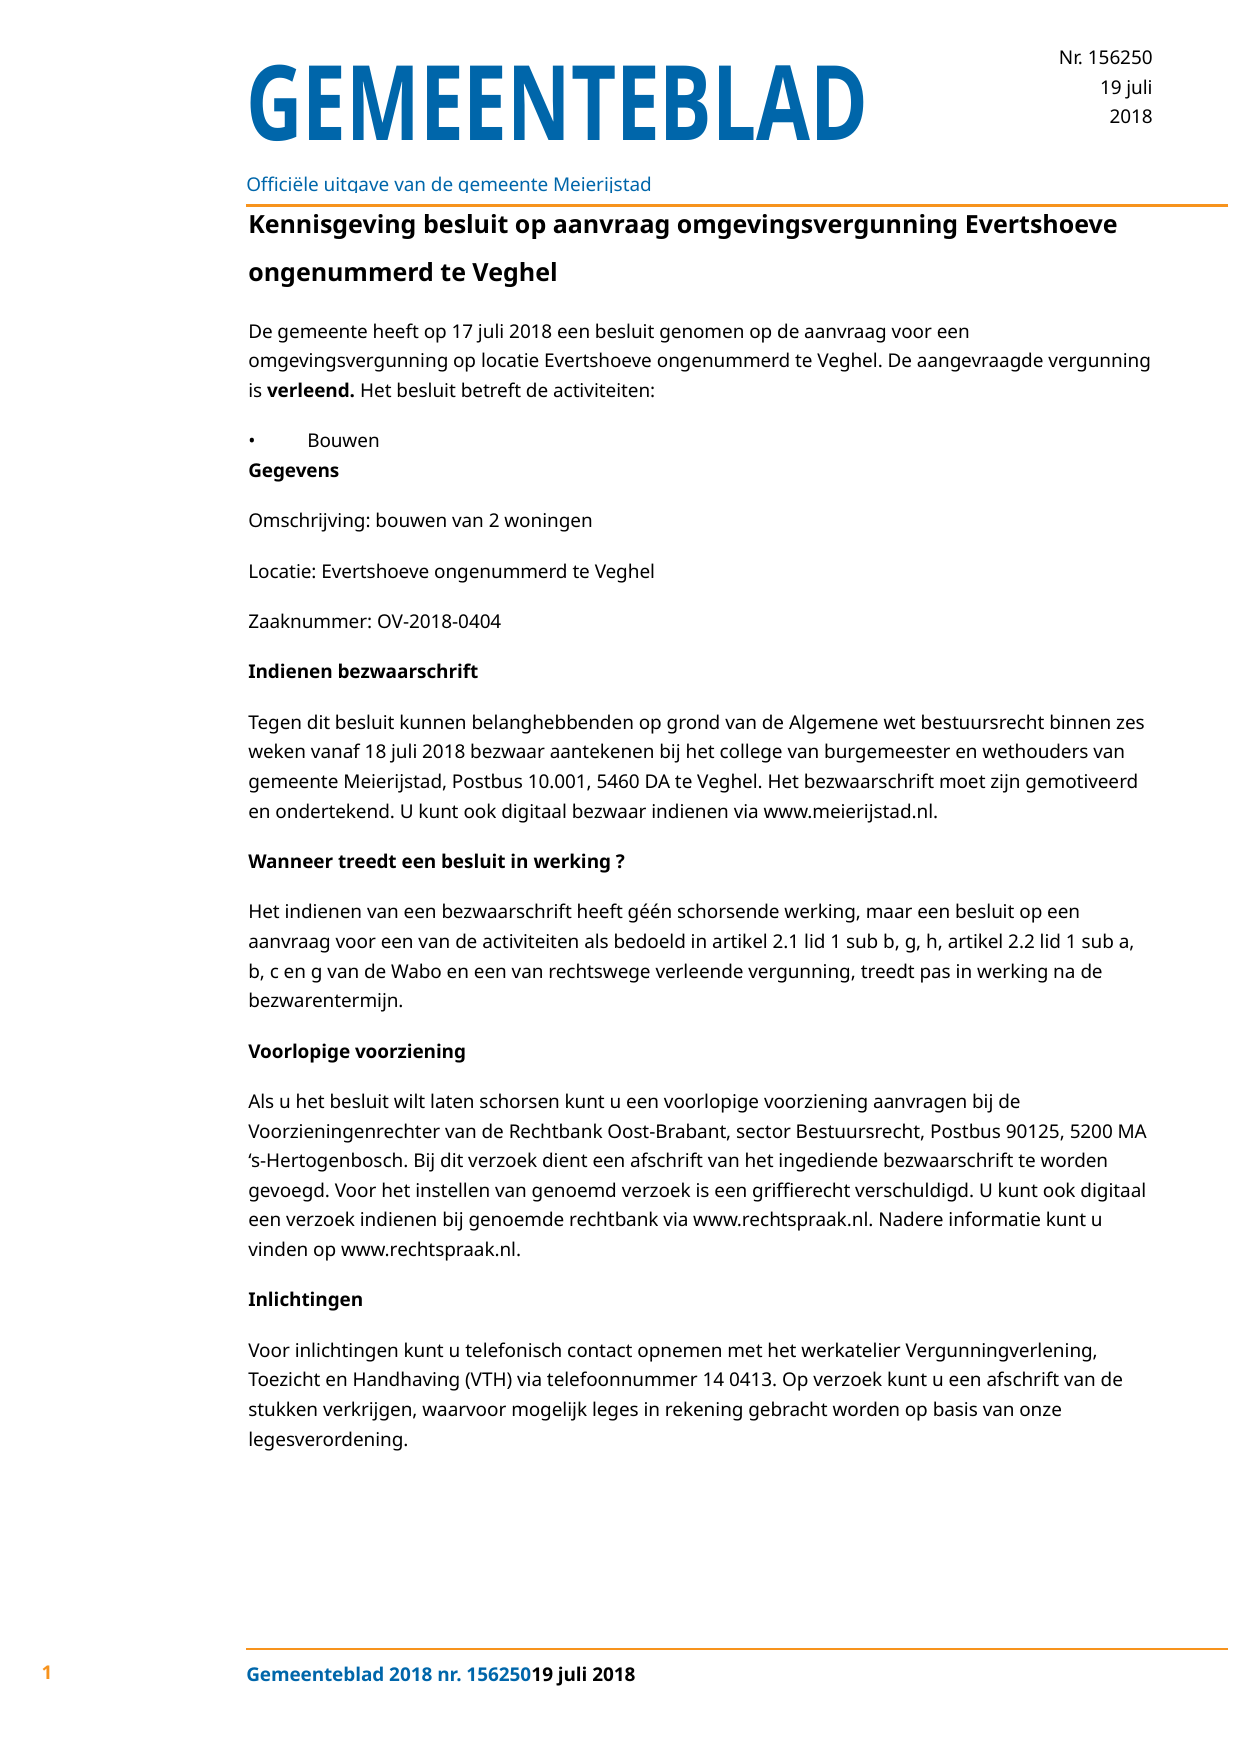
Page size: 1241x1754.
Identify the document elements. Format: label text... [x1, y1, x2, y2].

list Bouwen [248, 427, 1152, 453]
text Zaaknummer: OV-2018-0404 [248, 608, 1152, 634]
text De gemeente heeft op 17 juli 2018 een besluit genomen op de aanvraag voor een omgevingsvergunning op locatie Evertshoeve ongenummerd te Veghel. De aangevraagde vergunning is verleend. Het besluit betreft de activiteiten: [248, 318, 1152, 403]
text Indienen bezwaarschrift [248, 659, 1152, 684]
text Inlichtingen [248, 1287, 1152, 1312]
text Het indienen van een bezwaarschrift heeft géén schorsende werking, maar een besluit op een aanvraag voor een van de activiteiten als bedoeld in artikel 2.1 lid 1 sub b, g, h, artikel 2.2 lid 1 sub a, b, c en g van de Wabo en een van rechtswege verleende vergunning, treedt pas in werking na de bezwarentermijn. [248, 899, 1152, 1013]
text Omschrijving: bouwen van 2 woningen [248, 507, 1152, 533]
text Wanneer treedt een besluit in werking ? [248, 848, 1152, 874]
text Kennisgeving besluit op aanvraag omgevingsvergunning Evertshoeve ongenummerd te Veghel [248, 207, 1152, 288]
text Tegen dit besluit kunnen belanghebbenden op grond van de Algemene wet bestuursrecht binnen zes weken vanaf 18 juli 2018 bezwaar aantekenen bij het college van burgemeester en wethouders van gemeente Meierijstad, Postbus 10.001, 5460 DA te Veghel. Het bezwaarschrift moet zijn gemotiveerd en ondertekend. U kunt ook digitaal bezwaar indienen via www.meierijstad.nl. [248, 709, 1152, 824]
text Locatie: Evertshoeve ongenummerd te Veghel [248, 558, 1152, 584]
text Als u het besluit wilt laten schorsen kunt u een voorlopige voorziening aanvragen bij de Voorzieningenrechter van de Rechtbank Oost-Brabant, sector Bestuursrecht, Postbus 90125, 5200 MA ‘s-Hertogenbosch. Bij dit verzoek dient een afschrift van het ingediende bezwaarschrift te worden gevoegd. Voor het instellen van genoemd verzoek is een griffierecht verschuldigd. U kunt ook digitaal een verzoek indienen bij genoemde rechtbank via www.rechtspraak.nl. Nadere informatie kunt u vinden op www.rechtspraak.nl. [248, 1088, 1152, 1262]
text Voorlopige voorziening [248, 1038, 1152, 1064]
text Voor inlichtingen kunt u telefonisch contact opnemen met het werkatelier Vergunningverlening, Toezicht en Handhaving (VTH) via telefoonnummer 14 0413. Op verzoek kunt u een afschrift van de stukken verkrijgen, waarvoor mogelijk leges in rekening gebracht worden op basis van onze legesverordening. [248, 1337, 1152, 1452]
picture [41, 47, 231, 172]
text Gegevens [248, 457, 1152, 483]
